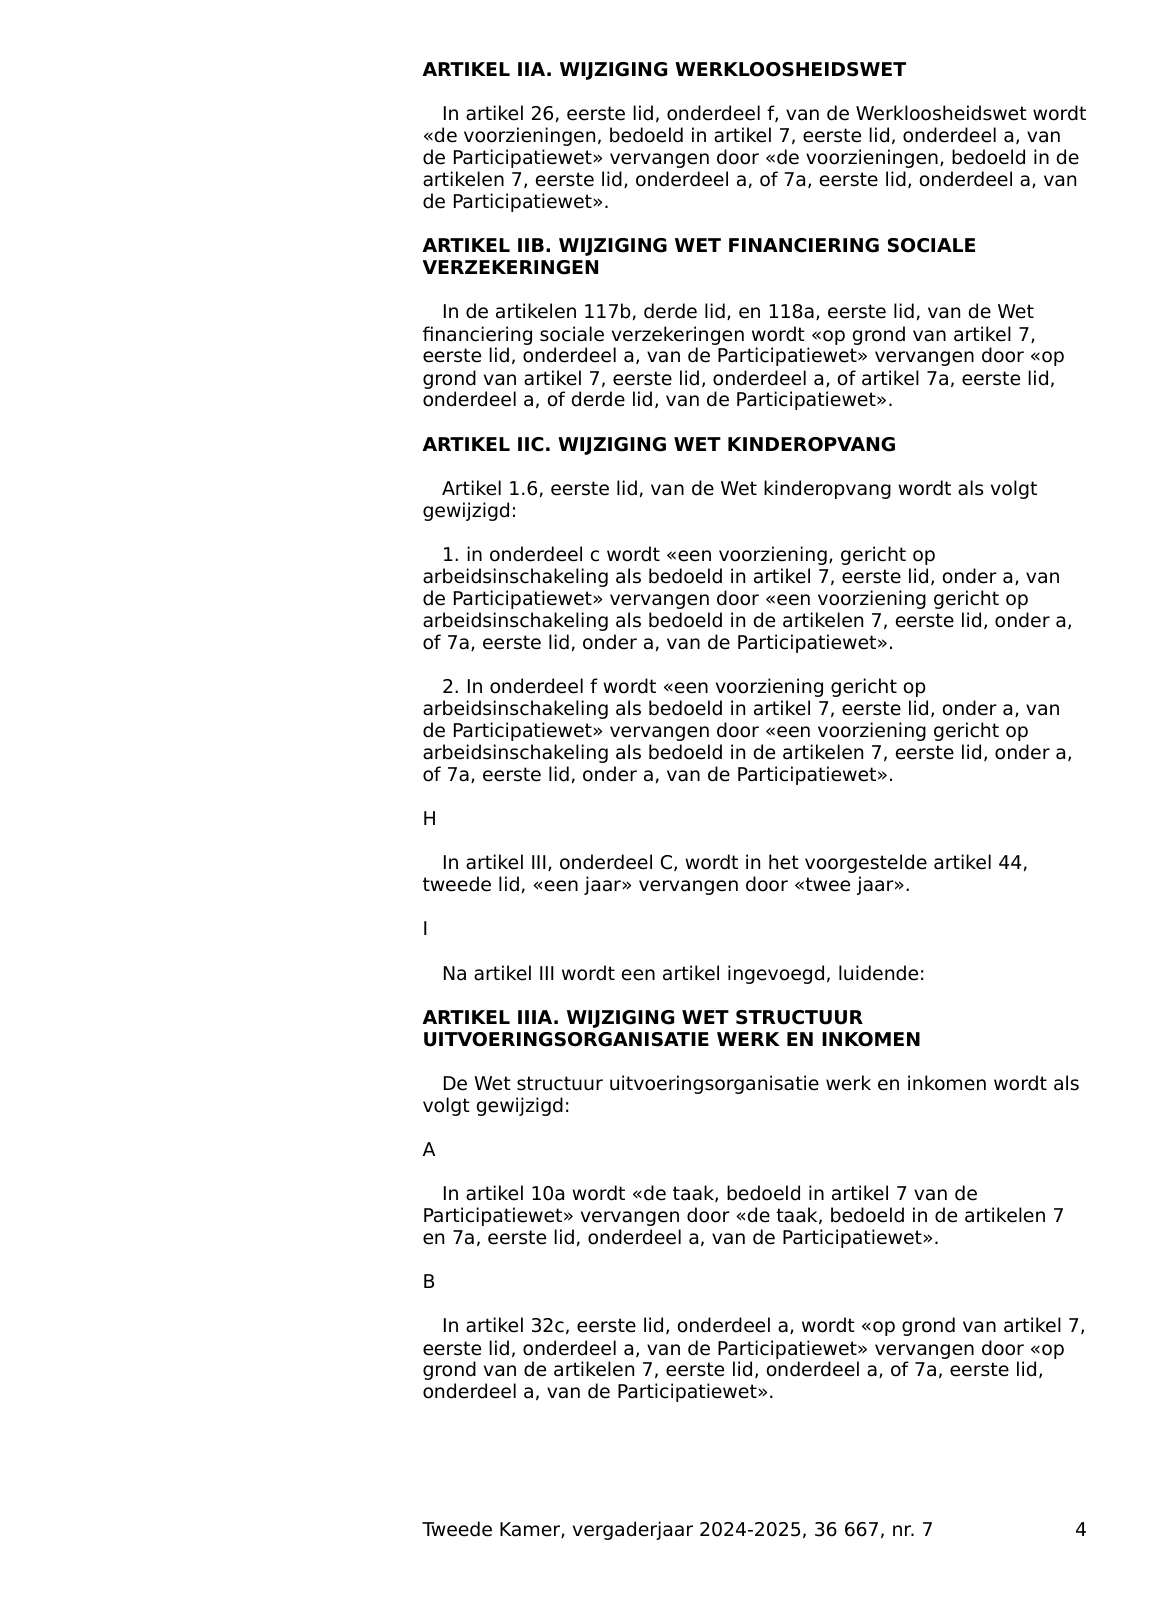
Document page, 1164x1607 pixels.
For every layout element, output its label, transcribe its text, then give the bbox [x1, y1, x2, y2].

text In artikel III, onderdeel C, wordt in het voorgestelde artikel 44, tweede lid, «een jaar» vervangen door «twee jaar». [422, 852, 1087, 896]
text In artikel 32c, eerste lid, onderdeel a, wordt «op grond van artikel 7, eerste lid, onderdeel a, van de Participatiewet» vervangen door «op grond van de artikelen 7, eerste lid, onderdeel a, of 7a, eerste lid, onderdeel a, van de Participatiewet». [422, 1315, 1087, 1403]
subtitle ARTIKEL IIB. WIJZIGING WET FINANCIERING SOCIALE VERZEKERINGEN [422, 235, 1087, 279]
text Artikel 1.6, eerste lid, van de Wet kinderopvang wordt als volgt gewijzigd: [422, 478, 1087, 522]
text 2. In onderdeel f wordt «een voorziening gericht op arbeidsinschakeling als bedoeld in artikel 7, eerste lid, onder a, van de Participatiewet» vervangen door «een voorziening gericht op arbeidsinschakeling als bedoeld in de artikelen 7, eerste lid, onder a, of 7a, eerste lid, onder a, van de Participatiewet». [422, 676, 1087, 786]
text In de artikelen 117b, derde lid, en 118a, eerste lid, van de Wet financiering sociale verzekeringen wordt «op grond van artikel 7, eerste lid, onderdeel a, van de Participatiewet» vervangen door «op grond van artikel 7, eerste lid, onderdeel a, of artikel 7a, eerste lid, onderdeel a, of derde lid, van de Participatiewet». [422, 301, 1087, 411]
subtitle ARTIKEL IIIA. WIJZIGING WET STRUCTUUR UITVOERINGSORGANISATIE WERK EN INKOMEN [422, 1007, 1087, 1051]
subtitle B [422, 1271, 1087, 1293]
text In artikel 10a wordt «de taak, bedoeld in artikel 7 van de Participatiewet» vervangen door «de taak, bedoeld in de artikelen 7 en 7a, eerste lid, onderdeel a, van de Participatiewet». [422, 1183, 1087, 1249]
text De Wet structuur uitvoeringsorganisatie werk en inkomen wordt als volgt gewijzigd: [422, 1073, 1087, 1117]
subtitle I [422, 918, 1087, 940]
subtitle H [422, 808, 1087, 830]
subtitle ARTIKEL IIC. WIJZIGING WET KINDEROPVANG [422, 433, 1087, 456]
subtitle A [422, 1139, 1087, 1161]
text 1. in onderdeel c wordt «een voorziening, gericht op arbeidsinschakeling als bedoeld in artikel 7, eerste lid, onder a, van de Participatiewet» vervangen door «een voorziening gericht op arbeidsinschakeling als bedoeld in de artikelen 7, eerste lid, onder a, of 7a, eerste lid, onder a, van de Participatiewet». [422, 544, 1087, 654]
text In artikel 26, eerste lid, onderdeel f, van de Werkloosheidswet wordt «de voorzieningen, bedoeld in artikel 7, eerste lid, onderdeel a, van de Participatiewet» vervangen door «de voorzieningen, bedoeld in de artikelen 7, eerste lid, onderdeel a, of 7a, eerste lid, onderdeel a, van de Participatiewet». [422, 103, 1087, 213]
text Na artikel III wordt een artikel ingevoegd, luidende: [422, 962, 1087, 984]
subtitle ARTIKEL IIA. WIJZIGING WERKLOOSHEIDSWET [422, 59, 1087, 81]
